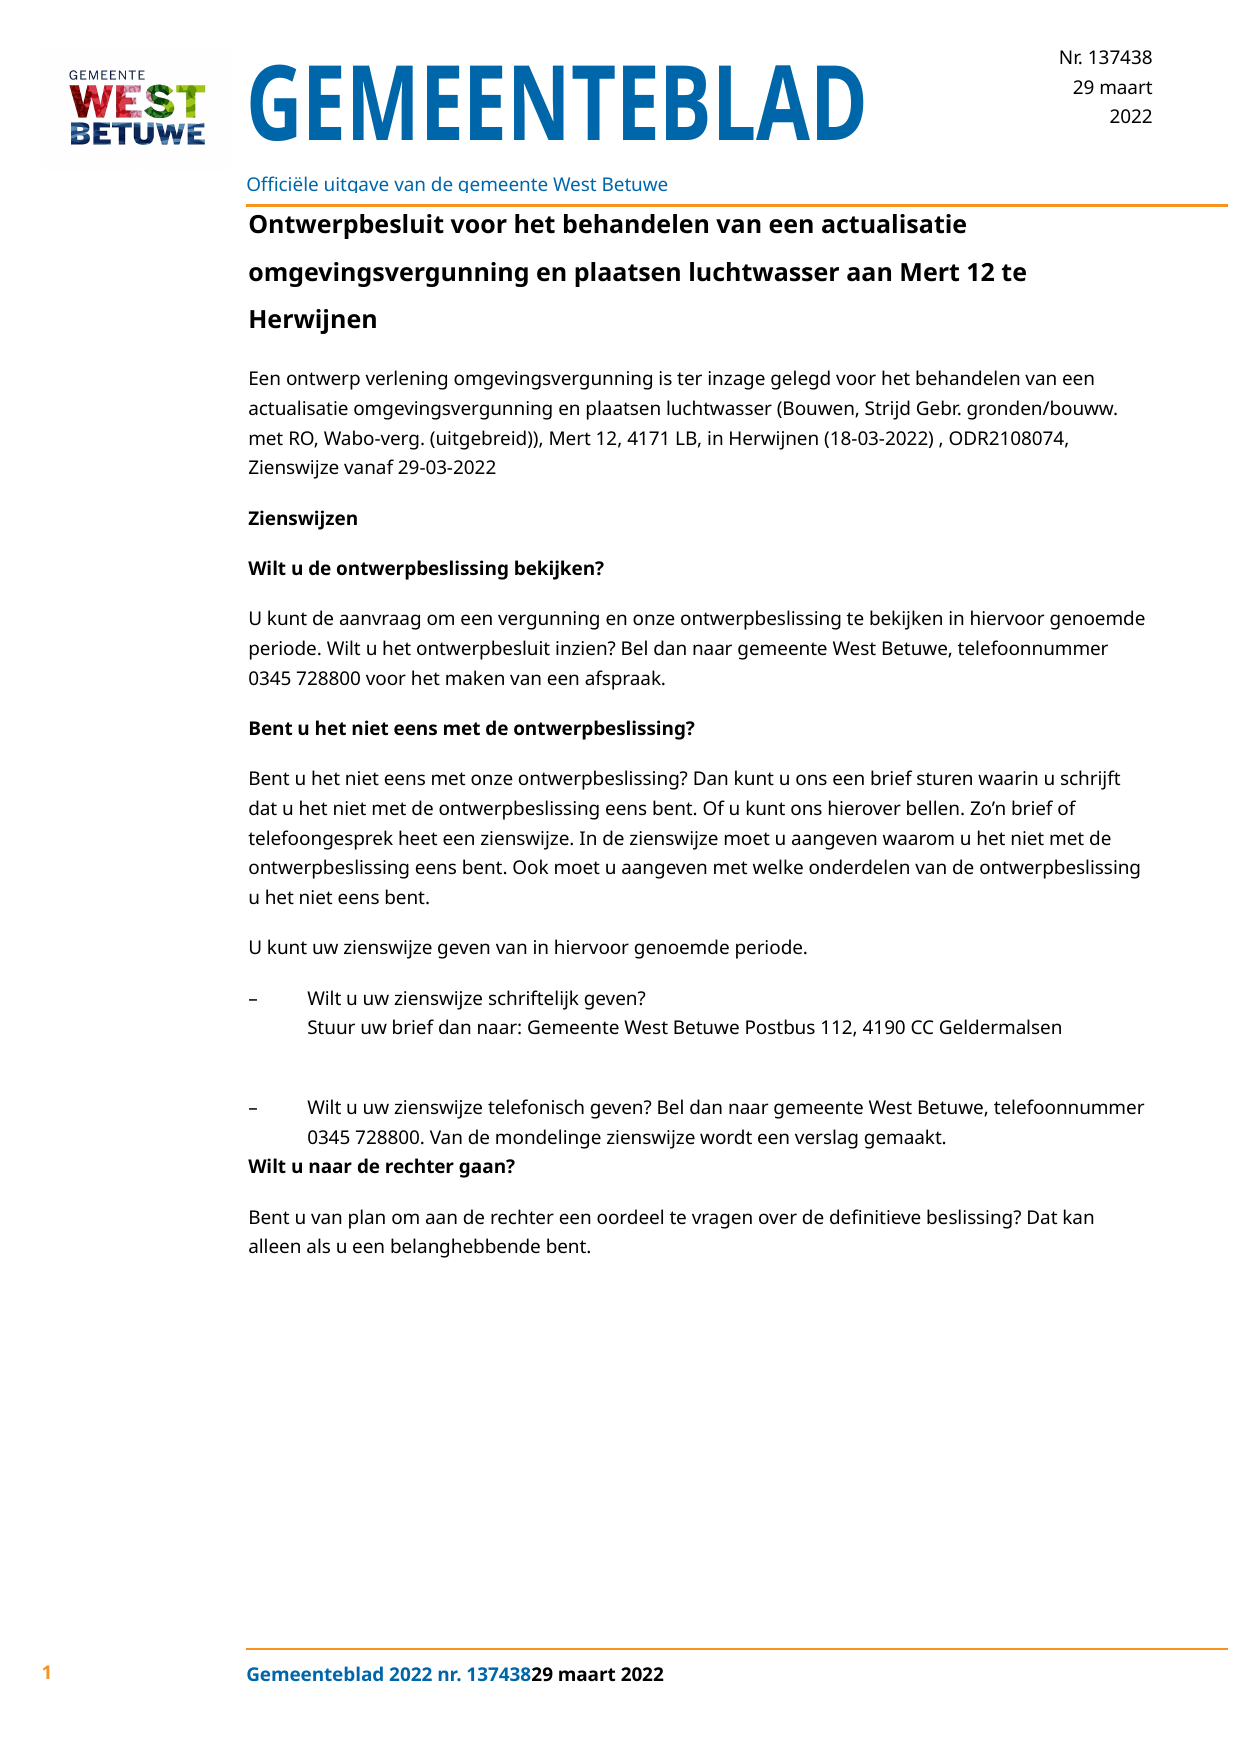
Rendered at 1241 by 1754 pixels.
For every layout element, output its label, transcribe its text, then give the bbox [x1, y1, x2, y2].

list Wilt u uw zienswijze schriftelijk geven? [248, 985, 1152, 1010]
list Wilt u uw zienswijze telefonisch geven? Bel dan naar gemeente West Betuwe, telefoonnummer 0345 728800. Van de mondelinge zienswijze wordt een verslag gemaakt. [248, 1094, 1152, 1149]
text Bent u het niet eens met onze ontwerpbeslissing? Dan kunt u ons een brief sturen waarin u schrijft dat u het niet met de ontwerpbeslissing eens bent. Of u kunt ons hierover bellen. Zo’n brief of telefoongesprek heet een zienswijze. In de zienswijze moet u aangeven waarom u het niet met de ontwerpbeslissing eens bent. Ook moet u aangeven met welke onderdelen van de ontwerpbeslissing u het niet eens bent. [248, 766, 1152, 909]
text Bent u het niet eens met de ontwerpbeslissing? [248, 715, 1152, 741]
text Wilt u naar de rechter gaan? [248, 1153, 1152, 1179]
text U kunt de aanvraag om een vergunning en onze ontwerpbeslissing te bekijken in hiervoor genoemde periode. Wilt u het ontwerpbesluit inzien? Bel dan naar gemeente West Betuwe, telefoonnummer 0345 728800 voor het maken van een afspraak. [248, 606, 1152, 690]
picture [41, 47, 231, 172]
text Ontwerpbesluit voor het behandelen van een actualisatie omgevingsvergunning en plaatsen luchtwasser aan Mert 12 te Herwijnen [248, 207, 1152, 336]
text Zienswijzen [248, 505, 1152, 530]
text Bent u van plan om aan de rechter een oordeel te vragen over de definitieve beslissing? Dat kan alleen als u een belanghebbende bent. [248, 1204, 1152, 1259]
text U kunt uw zienswijze geven van in hiervoor genoemde periode. [248, 934, 1152, 960]
list Stuur uw brief dan naar: Gemeente West Betuwe Postbus 112, 4190 CC Geldermalsen [248, 1014, 1152, 1040]
text Een ontwerp verlening omgevingsvergunning is ter inzage gelegd voor het behandelen van een actualisatie omgevingsvergunning en plaatsen luchtwasser (Bouwen, Strijd Gebr. gronden/bouww. met RO, Wabo-verg. (uitgebreid)), Mert 12, 4171 LB, in Herwijnen (18-03-2022) , ODR2108074, Zienswijze vanaf 29-03-2022 [248, 366, 1152, 480]
text Wilt u de ontwerpbeslissing bekijken? [248, 555, 1152, 581]
